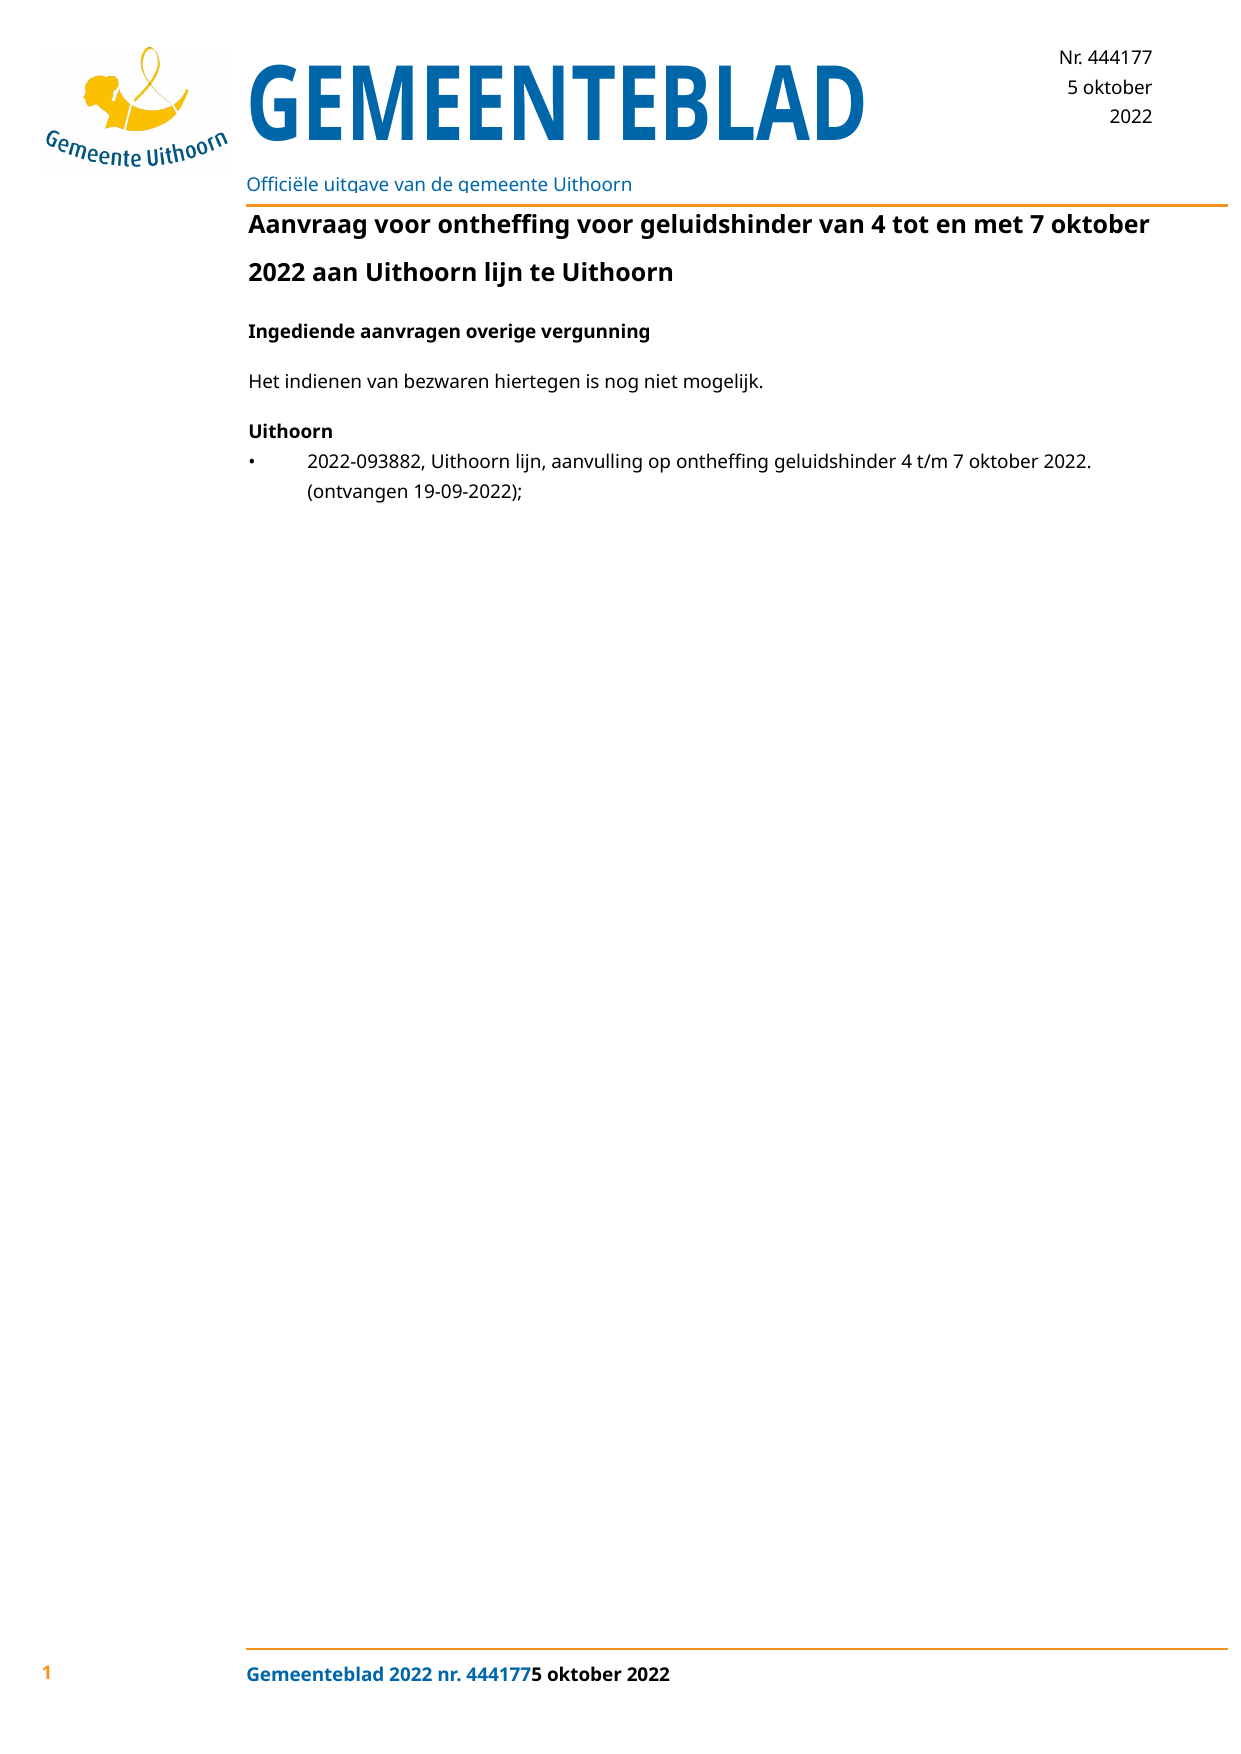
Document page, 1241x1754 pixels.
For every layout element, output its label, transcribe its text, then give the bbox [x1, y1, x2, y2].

picture [41, 47, 231, 172]
text Ingediende aanvragen overige vergunning [248, 318, 1152, 344]
text Aanvraag voor ontheffing voor geluidshinder van 4 tot en met 7 oktober 2022 aan Uithoorn lijn te Uithoorn [248, 207, 1152, 288]
text Uithoorn [248, 419, 1152, 444]
list 2022-093882, Uithoorn lijn, aanvulling op ontheffing geluidshinder 4 t/m 7 oktober 2022. (ontvangen 19-09-2022); [248, 448, 1152, 504]
text Het indienen van bezwaren hiertegen is nog niet mogelijk. [248, 368, 1152, 394]
